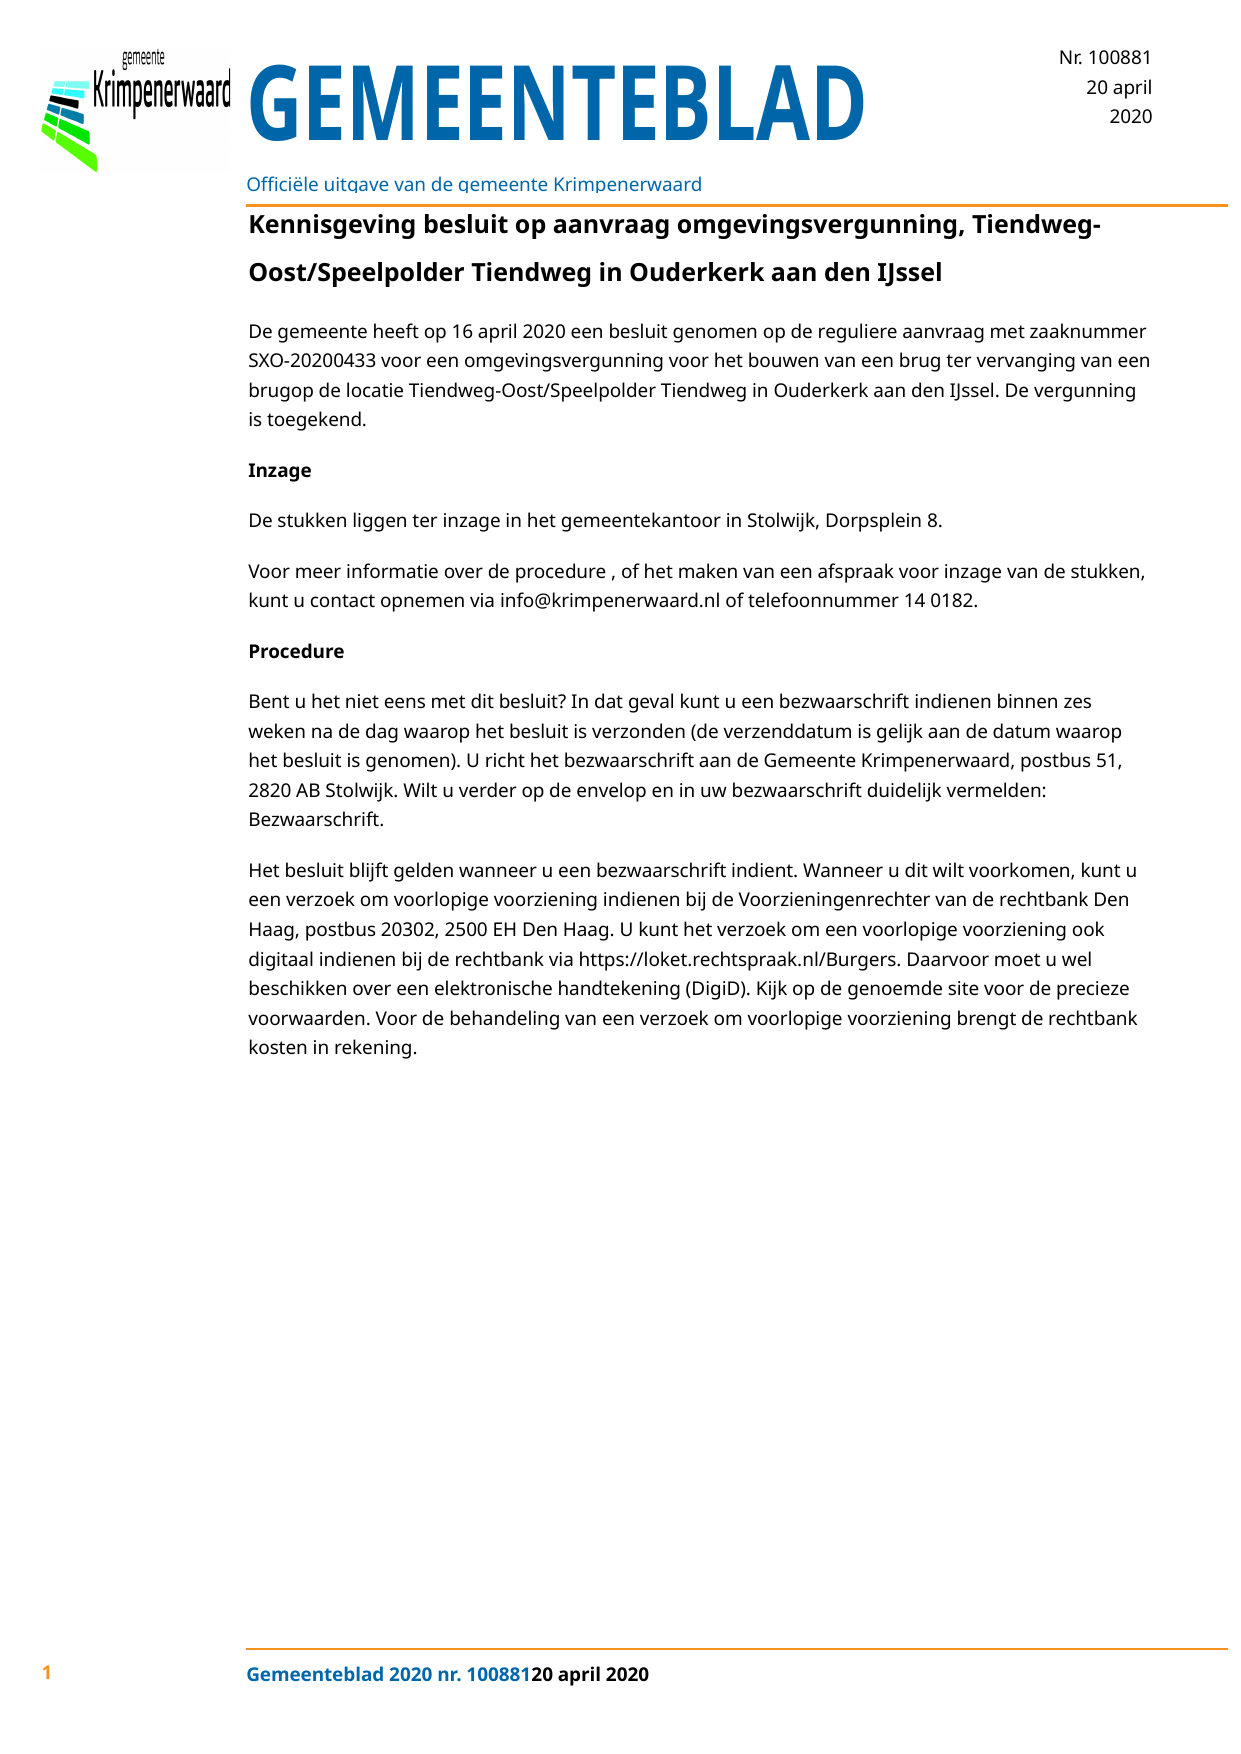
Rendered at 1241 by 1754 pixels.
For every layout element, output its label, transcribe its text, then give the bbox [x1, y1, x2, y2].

text Bent u het niet eens met dit besluit? In dat geval kunt u een bezwaarschrift indienen binnen zes weken na de dag waarop het besluit is verzonden (de verzenddatum is gelijk aan de datum waarop het besluit is genomen). U richt het bezwaarschrift aan de Gemeente Krimpenerwaard, postbus 51, 2820 AB Stolwijk. Wilt u verder op de envelop en in uw bezwaarschrift duidelijk vermelden: Bezwaarschrift. [248, 688, 1152, 832]
text Inzage [248, 457, 1152, 483]
text Kennisgeving besluit op aanvraag omgevingsvergunning, Tiendweg-Oost/Speelpolder Tiendweg in Ouderkerk aan den IJssel [248, 207, 1152, 288]
text De gemeente heeft op 16 april 2020 een besluit genomen op de reguliere aanvraag met zaaknummer SXO-20200433 voor een omgevingsvergunning voor het bouwen van een brug ter vervanging van een brugop de locatie Tiendweg-Oost/Speelpolder Tiendweg in Ouderkerk aan den IJssel. De vergunning is toegekend. [248, 318, 1152, 432]
text Voor meer informatie over de procedure , of het maken van een afspraak voor inzage van de stukken, kunt u contact opnemen via info@krimpenerwaard.nl of telefoonnummer 14 0182. [248, 558, 1152, 613]
text Het besluit blijft gelden wanneer u een bezwaarschrift indient. Wanneer u dit wilt voorkomen, kunt u een verzoek om voorlopige voorziening indienen bij de Voorzieningenrechter van de rechtbank Den Haag, postbus 20302, 2500 EH Den Haag. U kunt het verzoek om een voorlopige voorziening ook digitaal indienen bij de rechtbank via https://loket.rechtspraak.nl/Burgers. Daarvoor moet u wel beschikken over een elektronische handtekening (DigiD). Kijk op de genoemde site voor de precieze voorwaarden. Voor de behandeling van een verzoek om voorlopige voorziening brengt de rechtbank kosten in rekening. [248, 857, 1152, 1060]
text Procedure [248, 638, 1152, 664]
text De stukken liggen ter inzage in het gemeentekantoor in Stolwijk, Dorpsplein 8. [248, 507, 1152, 533]
picture [41, 47, 231, 172]
